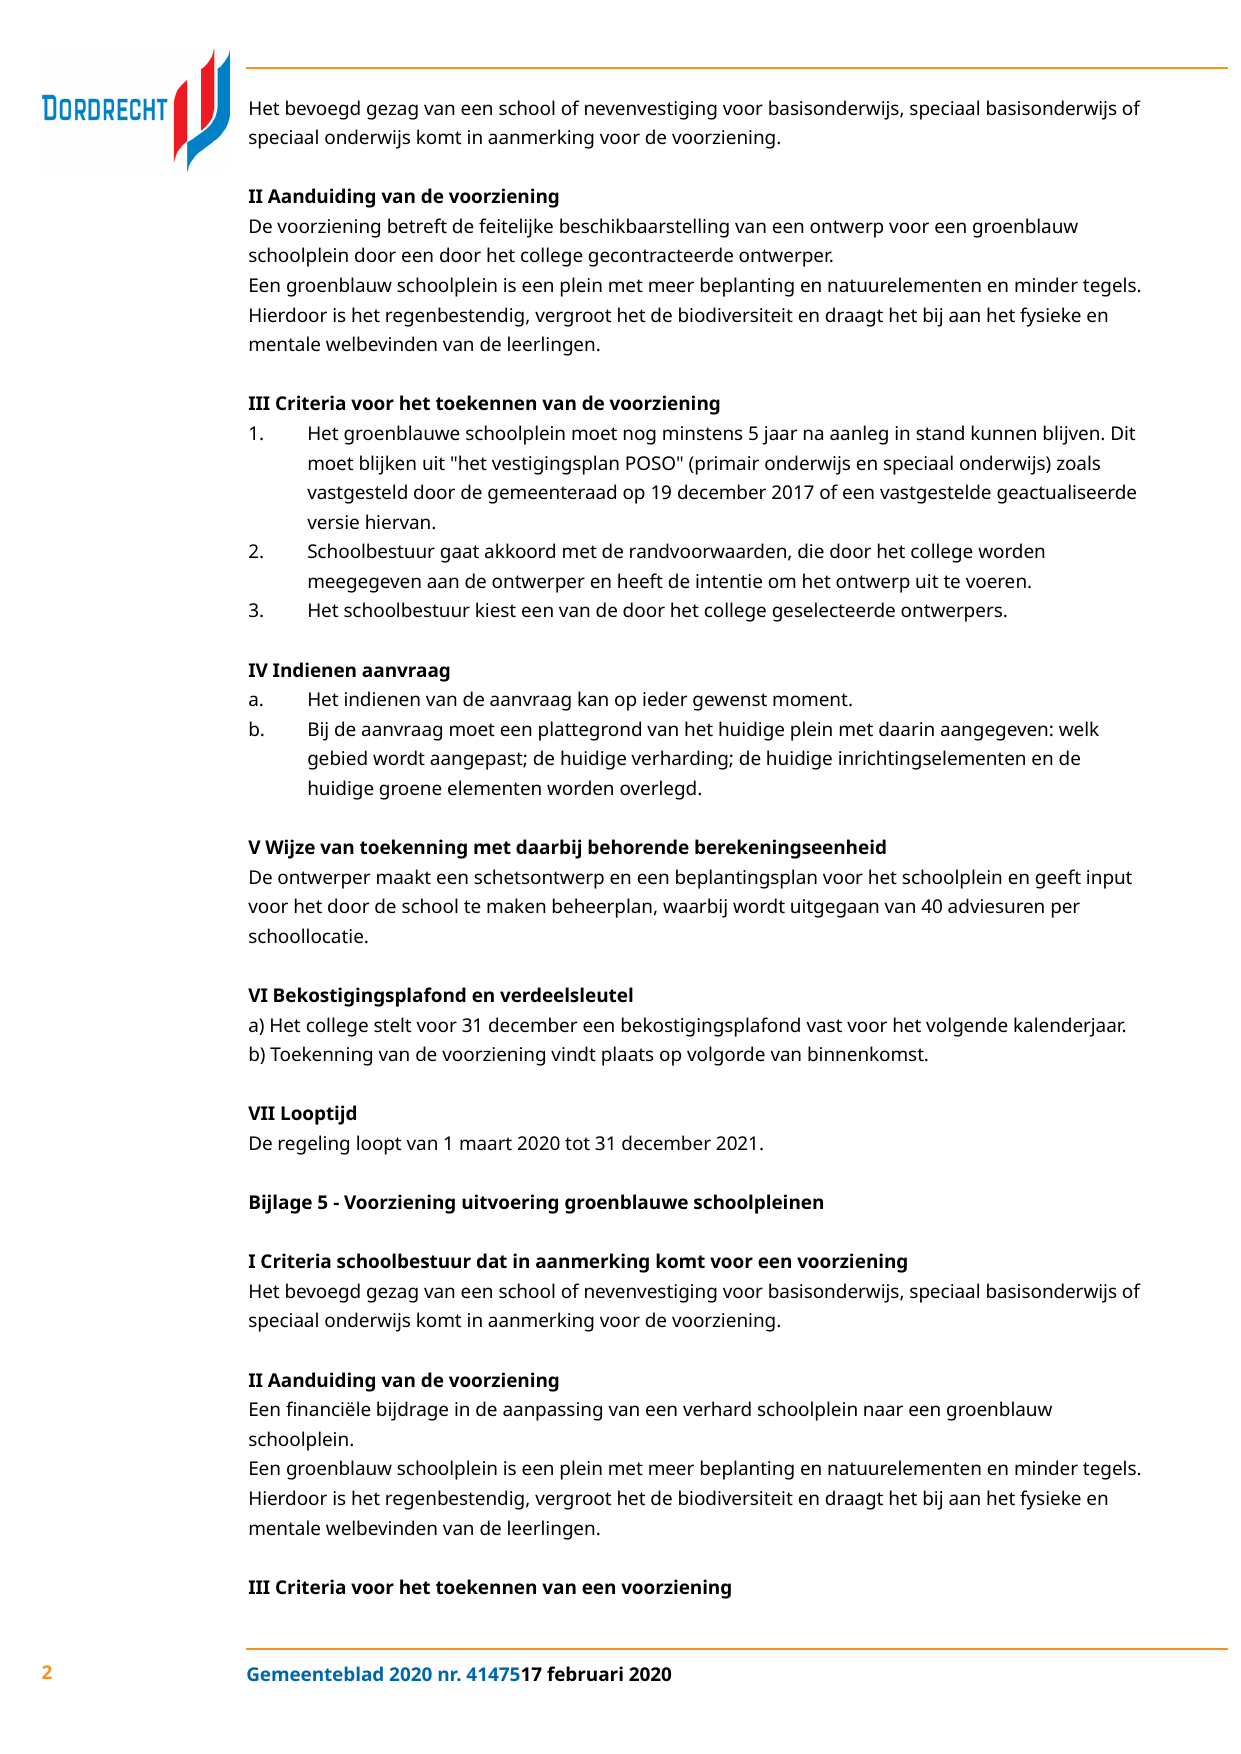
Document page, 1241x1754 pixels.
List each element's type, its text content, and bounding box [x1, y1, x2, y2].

text Het bevoegd gezag van een school of nevenvestiging voor basisonderwijs, speciaal basisonderwijs of speciaal onderwijs komt in aanmerking voor de voorziening. [248, 95, 1152, 150]
text V Wijze van toekenning met daarbij behorende berekeningseenheid [248, 834, 1152, 860]
text III Criteria voor het toekennen van de voorziening [248, 391, 1152, 416]
text b) Toekenning van de voorziening vindt plaats op volgorde van binnenkomst. [248, 1041, 1152, 1067]
text Bijlage 5 - Voorziening uitvoering groenblauwe schoolpleinen [248, 1189, 1152, 1215]
list Het schoolbestuur kiest een van de door het college geselecteerde ontwerpers. [248, 598, 1152, 623]
text De regeling loopt van 1 maart 2020 tot 31 december 2021. [248, 1130, 1152, 1156]
picture [41, 47, 231, 172]
text Een financiële bijdrage in de aanpassing van een verhard schoolplein naar een groenblauw schoolplein. [248, 1396, 1152, 1452]
text IV Indienen aanvraag [248, 657, 1152, 683]
text a) Het college stelt voor 31 december een bekostigingsplafond vast voor het volgende kalenderjaar. [248, 1012, 1152, 1038]
list Het indienen van de aanvraag kan op ieder gewenst moment. [248, 686, 1152, 712]
text III Criteria voor het toekennen van een voorziening [248, 1574, 1152, 1600]
text I Criteria schoolbestuur dat in aanmerking komt voor een voorziening [248, 1248, 1152, 1274]
text VII Looptijd [248, 1101, 1152, 1126]
text II Aanduiding van de voorziening [248, 183, 1152, 209]
list Schoolbestuur gaat akkoord met de randvoorwaarden, die door het college worden meegegeven aan de ontwerper en heeft de intentie om het ontwerp uit te voeren. [248, 538, 1152, 594]
text De voorziening betreft de feitelijke beschikbaarstelling van een ontwerp voor een groenblauw schoolplein door een door het college gecontracteerde ontwerper. [248, 213, 1152, 268]
text II Aanduiding van de voorziening [248, 1367, 1152, 1393]
text VI Bekostigingsplafond en verdeelsleutel [248, 982, 1152, 1008]
text De ontwerper maakt een schetsontwerp en een beplantingsplan voor het schoolplein en geeft input voor het door de school te maken beheerplan, waarbij wordt uitgegaan van 40 adviesuren per schoollocatie. [248, 864, 1152, 949]
text Een groenblauw schoolplein is een plein met meer beplanting en natuurelementen en minder tegels. Hierdoor is het regenbestendig, vergroot het de biodiversiteit en draagt het bij aan het fysieke en mentale welbevinden van de leerlingen. [248, 1456, 1152, 1541]
list Het groenblauwe schoolplein moet nog minstens 5 jaar na aanleg in stand kunnen blijven. Dit moet blijken uit "het vestigingsplan POSO" (primair onderwijs en speciaal onderwijs) zoals vastgesteld door de gemeenteraad op 19 december 2017 of een vastgestelde geactualiseerde versie hiervan. [248, 420, 1152, 535]
text Het bevoegd gezag van een school of nevenvestiging voor basisonderwijs, speciaal basisonderwijs of speciaal onderwijs komt in aanmerking voor de voorziening. [248, 1278, 1152, 1333]
text Een groenblauw schoolplein is een plein met meer beplanting en natuurelementen en minder tegels. Hierdoor is het regenbestendig, vergroot het de biodiversiteit en draagt het bij aan het fysieke en mentale welbevinden van de leerlingen. [248, 272, 1152, 357]
list Bij de aanvraag moet een plattegrond van het huidige plein met daarin aangegeven: welk gebied wordt aangepast; de huidige verharding; de huidige inrichtingselementen en de huidige groene elementen worden overlegd. [248, 716, 1152, 801]
